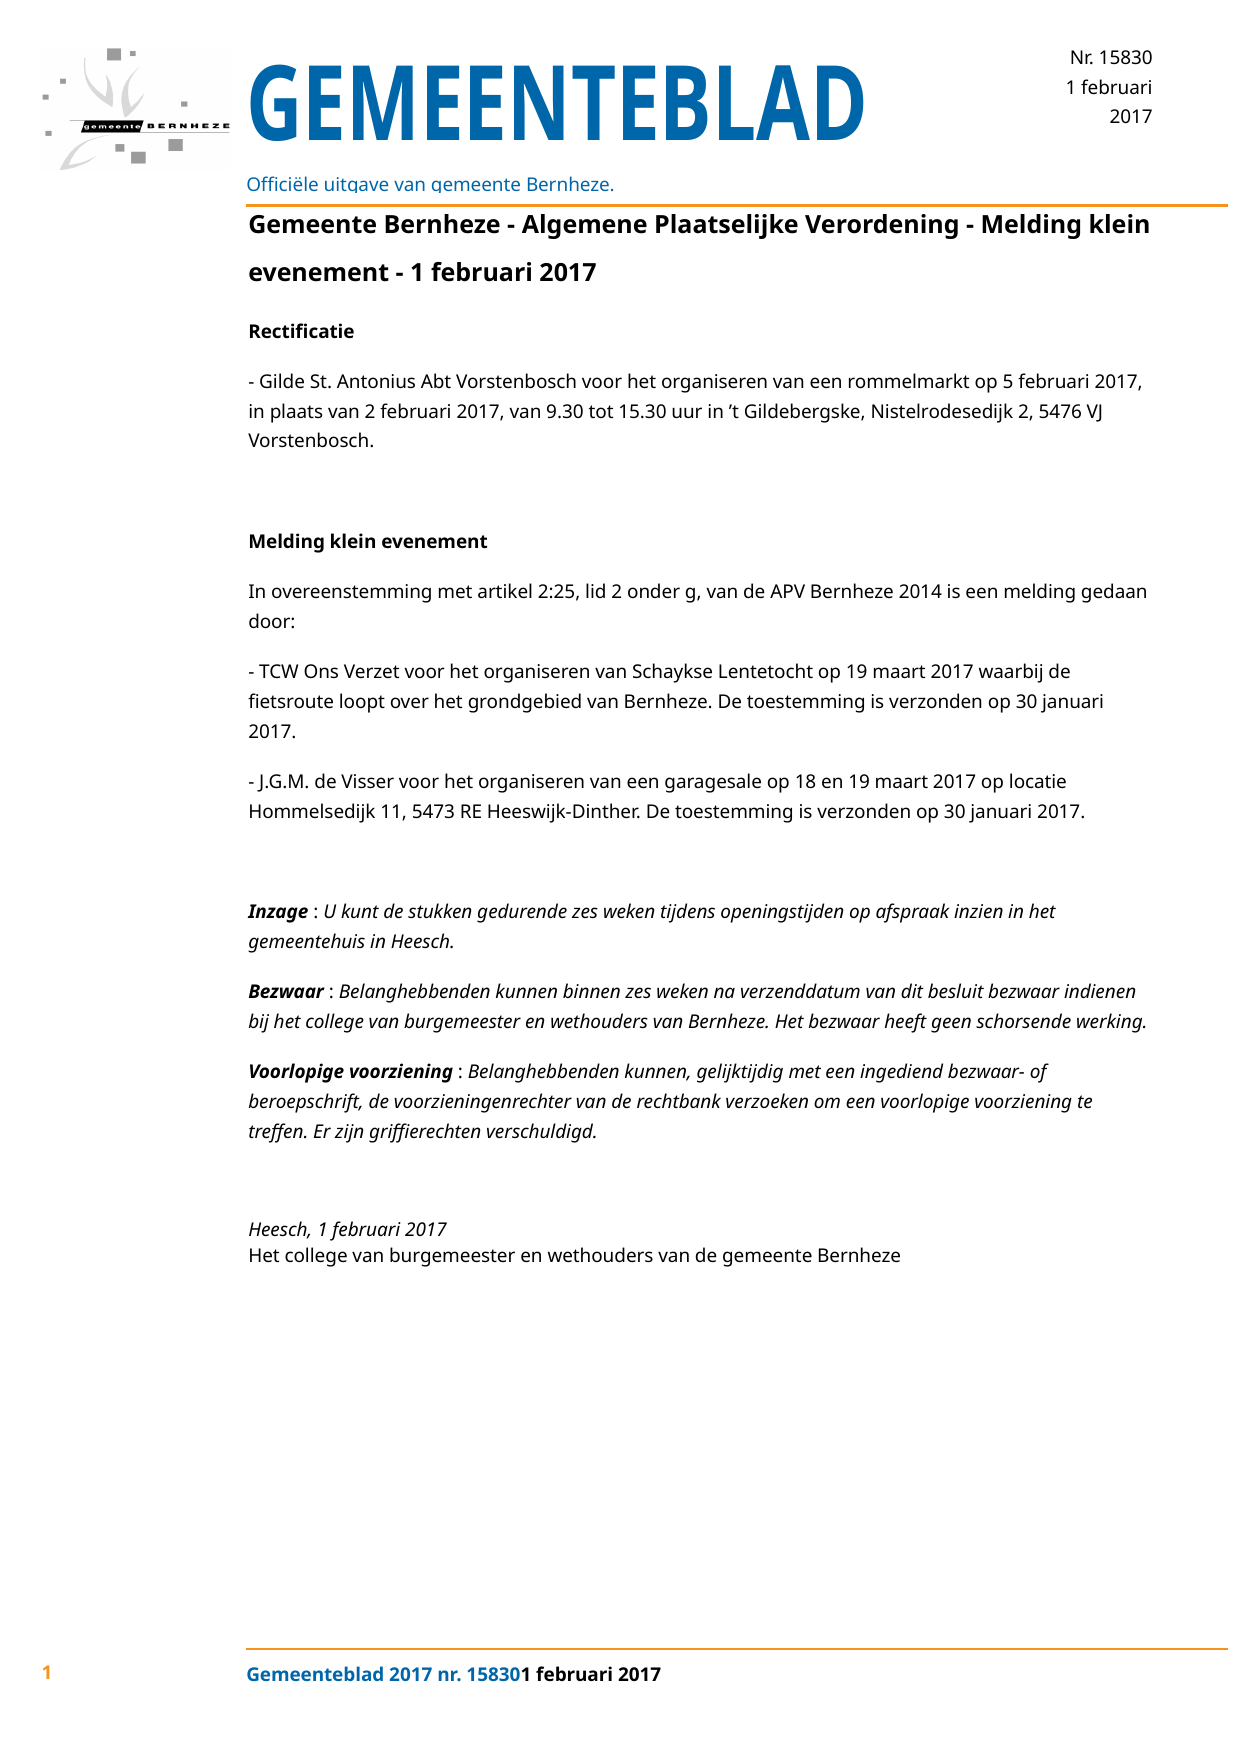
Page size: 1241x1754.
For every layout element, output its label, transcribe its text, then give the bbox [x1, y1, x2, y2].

text Rectificatie [248, 318, 1152, 344]
text Gemeente Bernheze - Algemene Plaatselijke Verordening - Melding klein evenement - 1 februari 2017 [248, 207, 1152, 288]
text Voorlopige voorziening : Belanghebbenden kunnen, gelijktijdig met een ingediend bezwaar- of beroepschrift, de voorzieningenrechter van de rechtbank verzoeken om een voorlopige voorziening te treffen. Er zijn griffierechten verschuldigd. [248, 1059, 1152, 1144]
text Inzage : U kunt de stukken gedurende zes weken tijdens openingstijden op afspraak inzien in het gemeentehuis in Heesch. [248, 899, 1152, 954]
text Bezwaar : Belanghebbenden kunnen binnen zes weken na verzenddatum van dit besluit bezwaar indienen bij het college van burgemeester en wethouders van Bernheze. Het bezwaar heeft geen schorsende werking. [248, 979, 1152, 1034]
text - Gilde St. Antonius Abt Vorstenbosch voor het organiseren van een rommelmarkt op 5 februari 2017, in plaats van 2 februari 2017, van 9.30 tot 15.30 uur in ’t Gildebergske, Nistelrodesedijk 2, 5476 VJ Vorstenbosch. [248, 368, 1152, 453]
text In overeenstemming met artikel 2:25, lid 2 onder g, van de APV Bernheze 2014 is een melding gedaan door: [248, 579, 1152, 634]
text Heesch, 1 februari 2017 [248, 1216, 1152, 1242]
picture [41, 47, 231, 172]
text - J.G.M. de Visser voor het organiseren van een garagesale op 18 en 19 maart 2017 op locatie Hommelsedijk 11, 5473 RE Heeswijk-Dinther. De toestemming is verzonden op 30 januari 2017. [248, 768, 1152, 824]
text Melding klein evenement [248, 528, 1152, 554]
text - TCW Ons Verzet voor het organiseren van Schaykse Lentetocht op 19 maart 2017 waarbij de fietsroute loopt over het grondgebied van Bernheze. De toestemming is verzonden op 30 januari 2017. [248, 659, 1152, 744]
text Het college van burgemeester en wethouders van de gemeente Bernheze [248, 1242, 1152, 1268]
